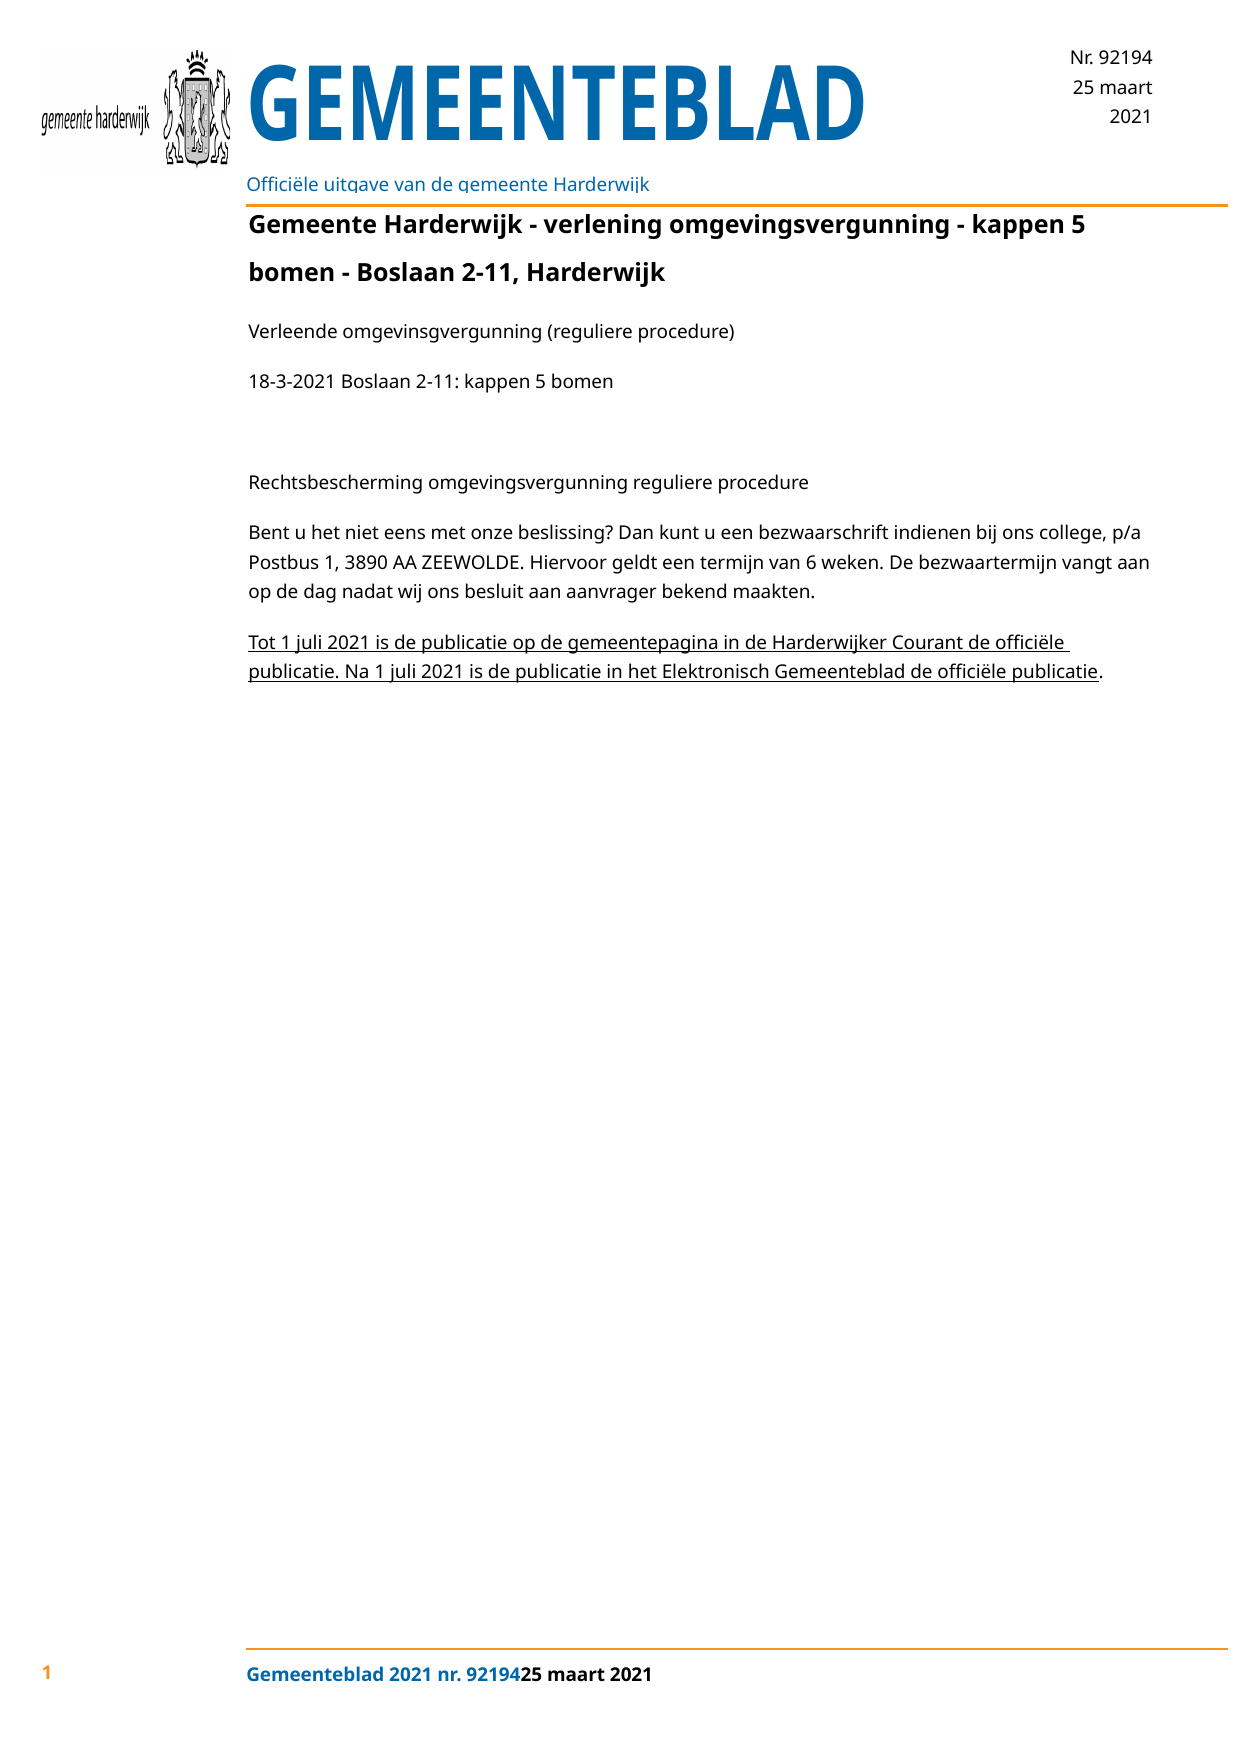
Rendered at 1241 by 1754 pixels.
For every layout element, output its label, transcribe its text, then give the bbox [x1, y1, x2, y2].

text Verleende omgevinsgvergunning (reguliere procedure) [248, 318, 1152, 344]
picture [41, 47, 231, 172]
text Bent u het niet eens met onze beslissing? Dan kunt u een bezwaarschrift indienen bij ons college, p/a Postbus 1, 3890 AA ZEEWOLDE. Hiervoor geldt een termijn van 6 weken. De bezwaartermijn vangt aan op de dag nadat wij ons besluit aan aanvrager bekend maakten. [248, 519, 1152, 604]
text Gemeente Harderwijk - verlening omgevingsvergunning - kappen 5 bomen - Boslaan 2-11, Harderwijk [248, 207, 1152, 288]
text Rechtsbescherming omgevingsvergunning reguliere procedure [248, 469, 1152, 495]
text Tot 1 juli 2021 is de publicatie op de gemeentepagina in de Harderwijker Courant de officiële publicatie. Na 1 juli 2021 is de publicatie in het Elektronisch Gemeenteblad de officiële publicatie. [248, 629, 1152, 684]
text 18-3-2021 Boslaan 2-11: kappen 5 bomen [248, 368, 1152, 394]
